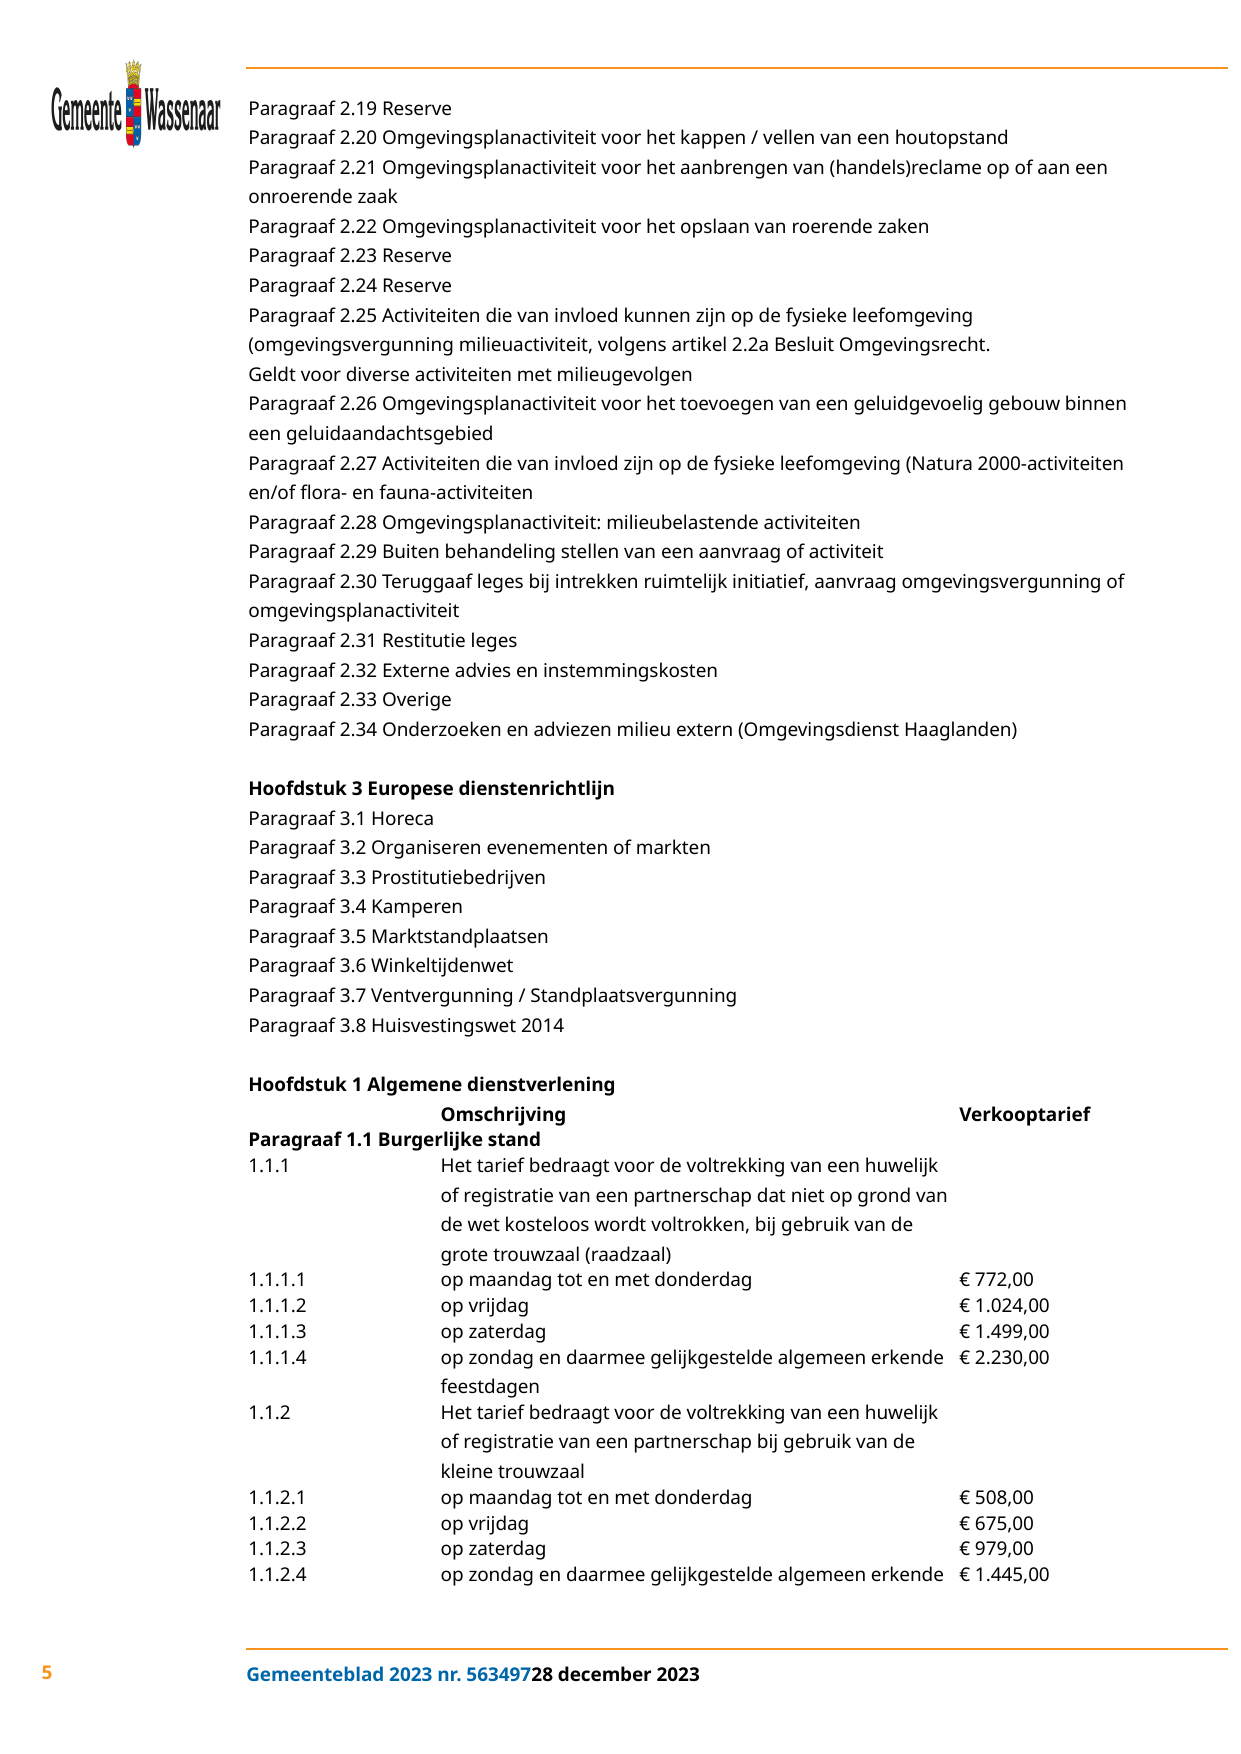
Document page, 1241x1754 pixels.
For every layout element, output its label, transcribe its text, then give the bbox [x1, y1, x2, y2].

table_cell € 1.024,00 [959, 1293, 1152, 1318]
text Paragraaf 3.5 Marktstandplaatsen [248, 923, 1152, 949]
text Hoofdstuk 3 Europese dienstenrichtlijn [248, 775, 1152, 801]
text Paragraaf 2.21 Omgevingsplanactiviteit voor het aanbrengen van (handels)reclame op of aan een onroerende zaak [248, 154, 1152, 209]
table_cell € 675,00 [959, 1510, 1152, 1536]
text Paragraaf 2.32 Externe advies en instemmingskosten [248, 657, 1152, 683]
table_cell Paragraaf 1.1 Burgerlijke stand [248, 1126, 1152, 1152]
picture [41, 47, 231, 172]
text Paragraaf 2.29 Buiten behandeling stellen van een aanvraag of activiteit [248, 538, 1152, 564]
table_cell 1.1.1.3 [248, 1318, 440, 1344]
table_cell op zondag en daarmee gelijkgestelde algemeen erkende [440, 1561, 959, 1587]
table_cell op zondag en daarmee gelijkgestelde algemeen erkende feestdagen [440, 1344, 959, 1399]
table_cell op vrijdag [440, 1510, 959, 1536]
table_cell 1.1.2.2 [248, 1510, 440, 1536]
text Hoofdstuk 1 Algemene dienstverlening [248, 1071, 1152, 1097]
text Paragraaf 2.28 Omgevingsplanactiviteit: milieubelastende activiteiten [248, 509, 1152, 535]
text Paragraaf 3.2 Organiseren evenementen of markten [248, 834, 1152, 860]
text Paragraaf 2.34 Onderzoeken en adviezen milieu extern (Omgevingsdienst Haaglanden) [248, 716, 1152, 742]
table_cell Het tarief bedraagt voor de voltrekking van een huwelijk of registratie van een partnerschap bij gebruik van de kleine trouwzaal [440, 1399, 959, 1484]
table_cell 1.1.2 [248, 1399, 440, 1484]
table_cell op zaterdag [440, 1536, 959, 1561]
table_cell [959, 1152, 1152, 1267]
text Paragraaf 3.7 Ventvergunning / Standplaatsvergunning [248, 982, 1152, 1008]
text Geldt voor diverse activiteiten met milieugevolgen [248, 361, 1152, 387]
table_cell € 772,00 [959, 1267, 1152, 1292]
text Paragraaf 2.24 Reserve [248, 272, 1152, 298]
table_cell 1.1.2.1 [248, 1484, 440, 1510]
table_cell 1.1.1 [248, 1152, 440, 1267]
table_cell op maandag tot en met donderdag [440, 1267, 959, 1292]
table_cell € 979,00 [959, 1536, 1152, 1561]
table_cell [959, 1399, 1152, 1484]
table_cell € 508,00 [959, 1484, 1152, 1510]
text Paragraaf 2.19 Reserve [248, 95, 1152, 121]
table_cell 1.1.1.1 [248, 1267, 440, 1292]
table_cell op maandag tot en met donderdag [440, 1484, 959, 1510]
text Paragraaf 3.6 Winkeltijdenwet [248, 953, 1152, 978]
table_cell € 2.230,00 [959, 1344, 1152, 1399]
text Paragraaf 3.3 Prostitutiebedrijven [248, 864, 1152, 890]
text Paragraaf 3.1 Horeca [248, 805, 1152, 831]
table_cell € 1.499,00 [959, 1318, 1152, 1344]
table_header [248, 1101, 440, 1126]
table_cell 1.1.2.3 [248, 1536, 440, 1561]
table_header Omschrijving [440, 1101, 959, 1126]
table_cell op zaterdag [440, 1318, 959, 1344]
text Paragraaf 3.4 Kamperen [248, 893, 1152, 919]
text Paragraaf 2.30 Teruggaaf leges bij intrekken ruimtelijk initiatief, aanvraag omgevingsvergunning of omgevingsplanactiviteit [248, 568, 1152, 623]
text Paragraaf 2.22 Omgevingsplanactiviteit voor het opslaan van roerende zaken [248, 213, 1152, 239]
table_cell 1.1.1.4 [248, 1344, 440, 1399]
text Paragraaf 2.33 Overige [248, 686, 1152, 712]
table_cell op vrijdag [440, 1293, 959, 1318]
table_cell 1.1.2.4 [248, 1561, 440, 1587]
text Paragraaf 2.27 Activiteiten die van invloed zijn op de fysieke leefomgeving (Natura 2000-activiteiten en/of flora- en fauna-activiteiten [248, 450, 1152, 505]
text Paragraaf 3.8 Huisvestingswet 2014 [248, 1012, 1152, 1038]
table_cell € 1.445,00 [959, 1561, 1152, 1587]
table_cell Het tarief bedraagt voor de voltrekking van een huwelijk of registratie van een partnerschap dat niet op grond van de wet kosteloos wordt voltrokken, bij gebruik van de grote trouwzaal (raadzaal) [440, 1152, 959, 1267]
text Paragraaf 2.23 Reserve [248, 243, 1152, 268]
text Paragraaf 2.31 Restitutie leges [248, 627, 1152, 653]
table_header Verkooptarief [959, 1101, 1152, 1126]
text Paragraaf 2.20 Omgevingsplanactiviteit voor het kappen / vellen van een houtopstand [248, 124, 1152, 150]
text Paragraaf 2.26 Omgevingsplanactiviteit voor het toevoegen van een geluidgevoelig gebouw binnen een geluidaandachtsgebied [248, 391, 1152, 446]
table_cell 1.1.1.2 [248, 1293, 440, 1318]
text Paragraaf 2.25 Activiteiten die van invloed kunnen zijn op de fysieke leefomgeving (omgevingsvergunning milieuactiviteit, volgens artikel 2.2a Besluit Omgevingsrecht. [248, 302, 1152, 357]
